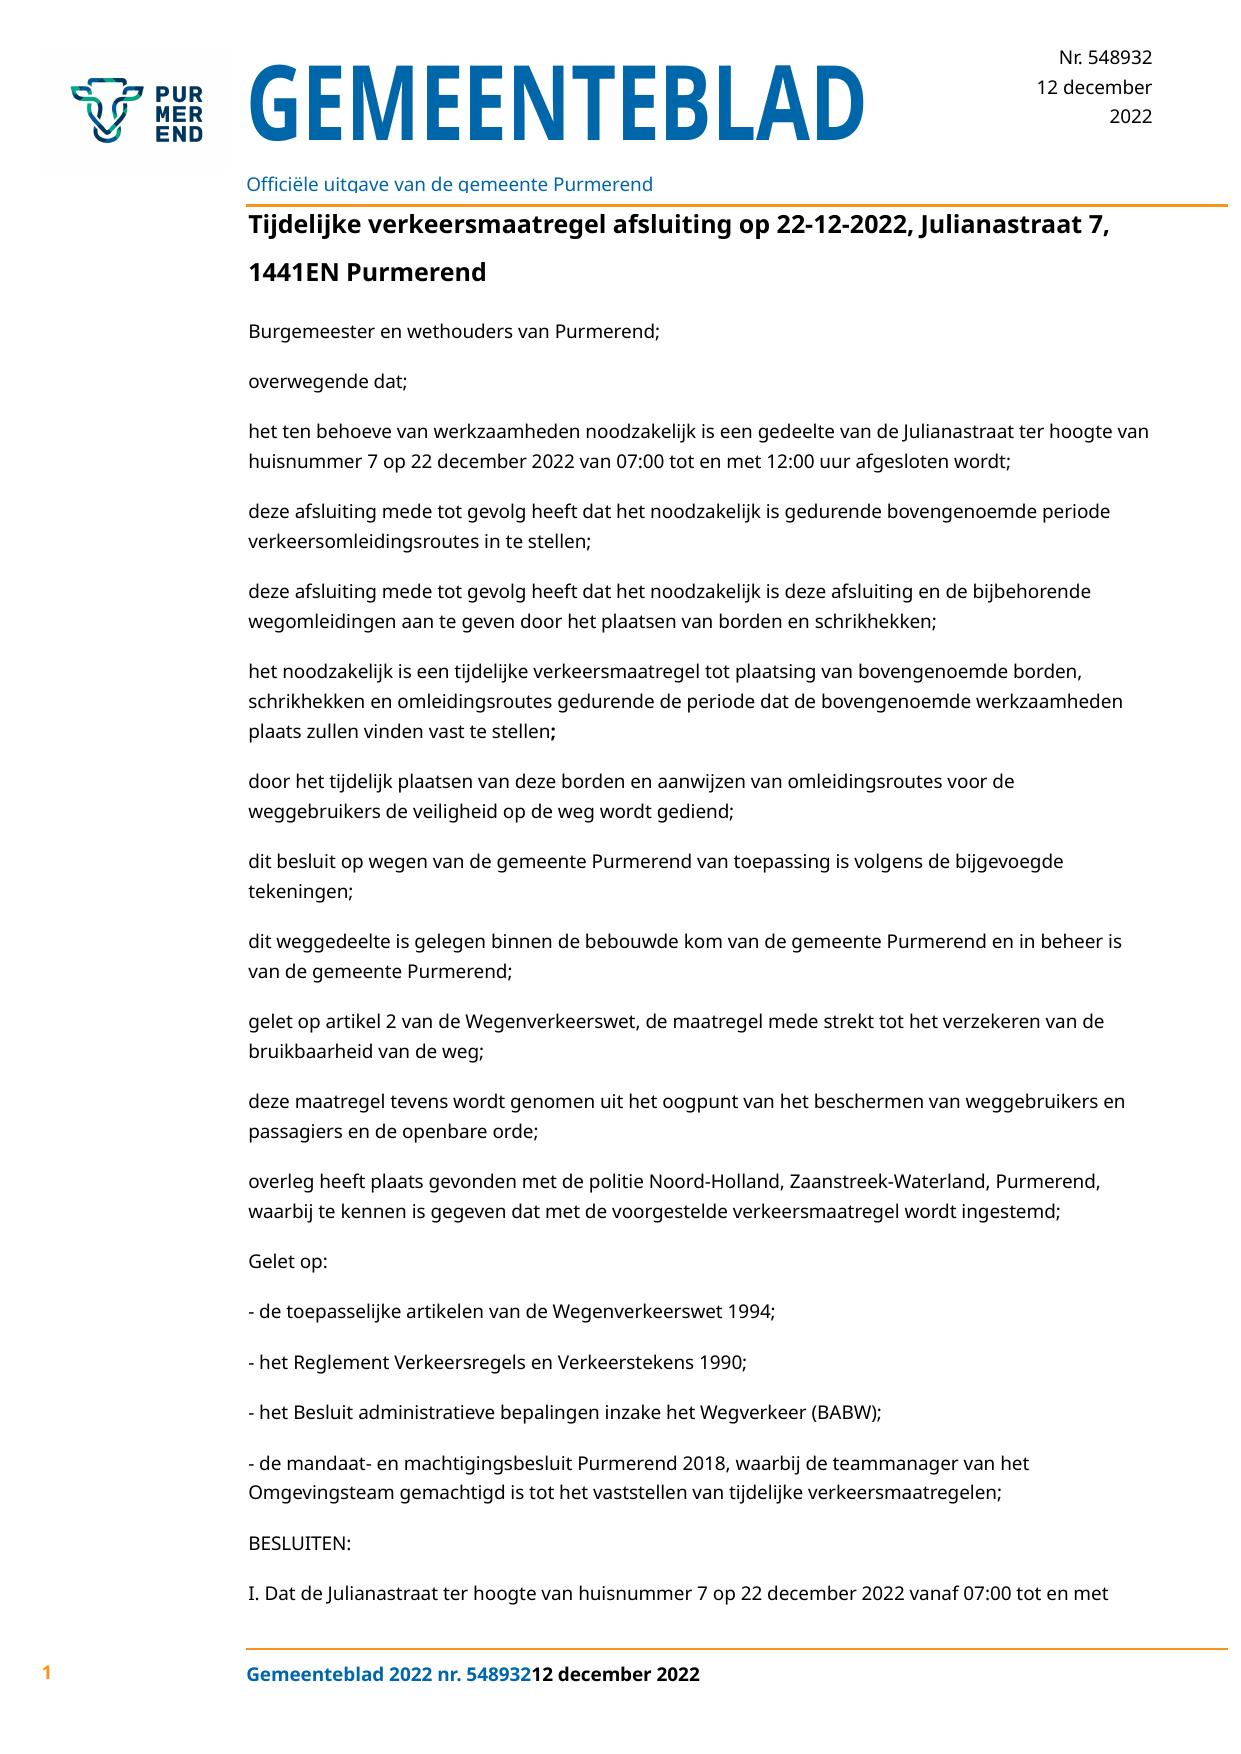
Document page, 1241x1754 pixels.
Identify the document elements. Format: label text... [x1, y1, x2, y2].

text Gelet op: [248, 1248, 1152, 1274]
text het ten behoeve van werkzaamheden noodzakelijk is een gedeelte van de Julianastraat ter hoogte van huisnummer 7 op 22 december 2022 van 07:00 tot en met 12:00 uur afgesloten wordt; [248, 419, 1152, 474]
text dit weggedeelte is gelegen binnen de bebouwde kom van de gemeente Purmerend en in beheer is van de gemeente Purmerend; [248, 928, 1152, 984]
text deze afsluiting mede tot gevolg heeft dat het noodzakelijk is deze afsluiting en de bijbehorende wegomleidingen aan te geven door het plaatsen van borden en schrikhekken; [248, 579, 1152, 634]
text gelet op artikel 2 van de Wegenverkeerswet, de maatregel mede strekt tot het verzekeren van de bruikbaarheid van de weg; [248, 1008, 1152, 1064]
text - het Besluit administratieve bepalingen inzake het Wegverkeer (BABW); [248, 1399, 1152, 1425]
text Burgemeester en wethouders van Purmerend; [248, 318, 1152, 344]
picture [41, 47, 231, 172]
text dit besluit op wegen van de gemeente Purmerend van toepassing is volgens de bijgevoegde tekeningen; [248, 848, 1152, 904]
text BESLUITEN: [248, 1530, 1152, 1556]
text - de toepasselijke artikelen van de Wegenverkeerswet 1994; [248, 1299, 1152, 1324]
text - de mandaat- en machtigingsbesluit Purmerend 2018, waarbij de teammanager van het Omgevingsteam gemachtigd is tot het vaststellen van tijdelijke verkeersmaatregelen; [248, 1450, 1152, 1505]
text overleg heeft plaats gevonden met de politie Noord-Holland, Zaanstreek-Waterland, Purmerend, waarbij te kennen is gegeven dat met de voorgestelde verkeersmaatregel wordt ingestemd; [248, 1168, 1152, 1224]
text deze afsluiting mede tot gevolg heeft dat het noodzakelijk is gedurende bovengenoemde periode verkeersomleidingsroutes in te stellen; [248, 499, 1152, 554]
text I. Dat de Julianastraat ter hoogte van huisnummer 7 op 22 december 2022 vanaf 07:00 tot en met [248, 1580, 1152, 1606]
text het noodzakelijk is een tijdelijke verkeersmaatregel tot plaatsing van bovengenoemde borden, schrikhekken en omleidingsroutes gedurende de periode dat de bovengenoemde werkzaamheden plaats zullen vinden vast te stellen; [248, 659, 1152, 744]
text overwegende dat; [248, 368, 1152, 394]
text door het tijdelijk plaatsen van deze borden en aanwijzen van omleidingsroutes voor de weggebruikers de veiligheid op de weg wordt gediend; [248, 768, 1152, 824]
text Tijdelijke verkeersmaatregel afsluiting op 22-12-2022, Julianastraat 7, 1441EN Purmerend [248, 207, 1152, 288]
text - het Reglement Verkeersregels en Verkeerstekens 1990; [248, 1349, 1152, 1375]
text deze maatregel tevens wordt genomen uit het oogpunt van het beschermen van weggebruikers en passagiers en de openbare orde; [248, 1088, 1152, 1144]
